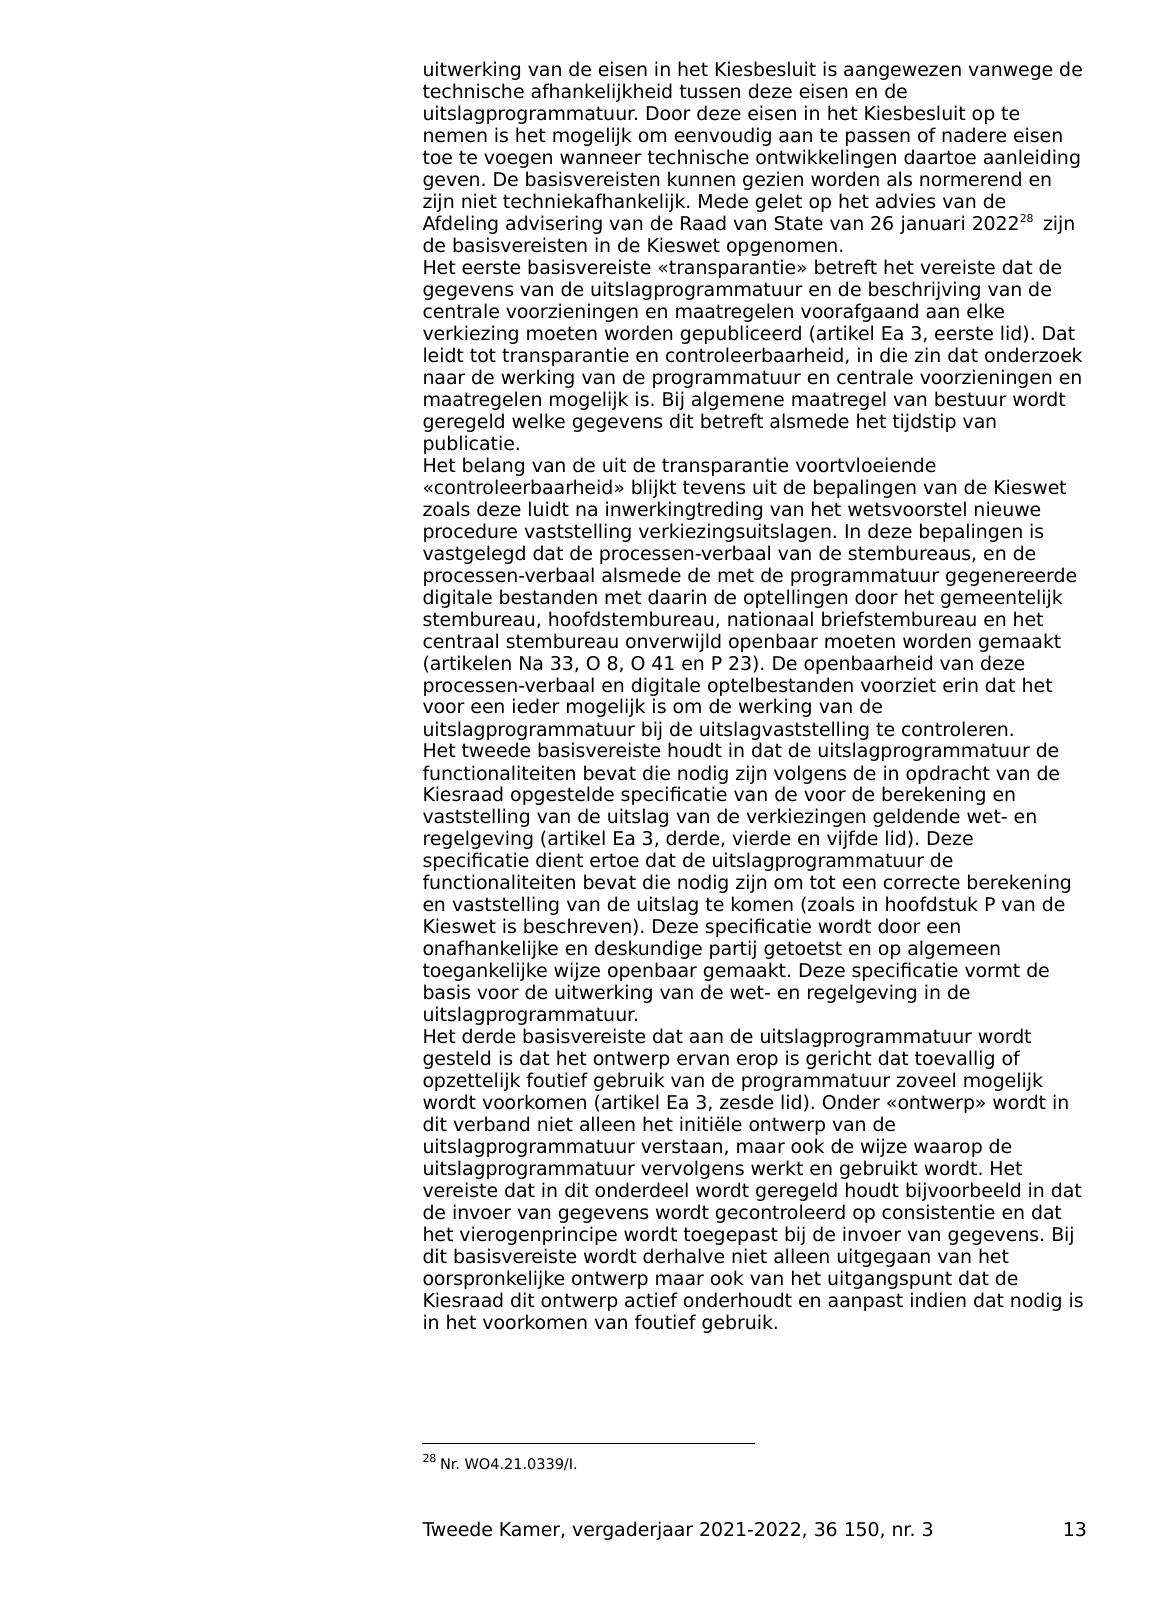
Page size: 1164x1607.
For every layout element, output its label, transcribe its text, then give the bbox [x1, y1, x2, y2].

text Nr. WO4.21.0339/I. [422, 1452, 1087, 1474]
text Het eerste basisvereiste «transparantie» betreft het vereiste dat de gegevens van de uitslagprogrammatuur en de beschrijving van de centrale voorzieningen en maatregelen voorafgaand aan elke verkiezing moeten worden gepubliceerd (artikel Ea 3, eerste lid). Dat leidt tot transparantie en controleerbaarheid, in die zin dat onderzoek naar de werking van de programmatuur en centrale voorzieningen en maatregelen mogelijk is. Bij algemene maatregel van bestuur wordt geregeld welke gegevens dit betreft alsmede het tijdstip van publicatie. [422, 257, 1087, 455]
text uitwerking van de eisen in het Kiesbesluit is aangewezen vanwege de technische afhankelijkheid tussen deze eisen en de uitslagprogrammatuur. Door deze eisen in het Kiesbesluit op te nemen is het mogelijk om eenvoudig aan te passen of nadere eisen toe te voegen wanneer technische ontwikkelingen daartoe aanleiding geven. De basisvereisten kunnen gezien worden als normerend en zijn niet techniekafhankelijk. Mede gelet op het advies van de Afdeling advisering van de Raad van State van 26 januari 2022 zijn de basisvereisten in de Kieswet opgenomen. [422, 59, 1087, 257]
text Het belang van de uit de transparantie voortvloeiende «controleerbaarheid» blijkt tevens uit de bepalingen van de Kieswet zoals deze luidt na inwerkingtreding van het wetsvoorstel nieuwe procedure vaststelling verkiezingsuitslagen. In deze bepalingen is vastgelegd dat de processen-verbaal van de stembureaus, en de processen-verbaal alsmede de met de programmatuur gegenereerde digitale bestanden met daarin de optellingen door het gemeentelijk stembureau, hoofdstembureau, nationaal briefstembureau en het centraal stembureau onverwijld openbaar moeten worden gemaakt (artikelen Na 33, O 8, O 41 en P 23). De openbaarheid van deze processen-verbaal en digitale optelbestanden voorziet erin dat het voor een ieder mogelijk is om de werking van de uitslagprogrammatuur bij de uitslagvaststelling te controleren. [422, 455, 1087, 740]
text Het tweede basisvereiste houdt in dat de uitslagprogrammatuur de functionaliteiten bevat die nodig zijn volgens de in opdracht van de Kiesraad opgestelde specificatie van de voor de berekening en vaststelling van de uitslag van de verkiezingen geldende wet- en regelgeving (artikel Ea 3, derde, vierde en vijfde lid). Deze specificatie dient ertoe dat de uitslagprogrammatuur de functionaliteiten bevat die nodig zijn om tot een correcte berekening en vaststelling van de uitslag te komen (zoals in hoofdstuk P van de Kieswet is beschreven). Deze specificatie wordt door een onafhankelijke en deskundige partij getoetst en op algemeen toegankelijke wijze openbaar gemaakt. Deze specificatie vormt de basis voor de uitwerking van de wet- en regelgeving in de uitslagprogrammatuur. [422, 740, 1087, 1026]
text Het derde basisvereiste dat aan de uitslagprogrammatuur wordt gesteld is dat het ontwerp ervan erop is gericht dat toevallig of opzettelijk foutief gebruik van de programmatuur zoveel mogelijk wordt voorkomen (artikel Ea 3, zesde lid). Onder «ontwerp» wordt in dit verband niet alleen het initiële ontwerp van de uitslagprogrammatuur verstaan, maar ook de wijze waarop de uitslagprogrammatuur vervolgens werkt en gebruikt wordt. Het vereiste dat in dit onderdeel wordt geregeld houdt bijvoorbeeld in dat de invoer van gegevens wordt gecontroleerd op consistentie en dat het vierogenprincipe wordt toegepast bij de invoer van gegevens. Bij dit basisvereiste wordt derhalve niet alleen uitgegaan van het oorspronkelijke ontwerp maar ook van het uitgangspunt dat de Kiesraad dit ontwerp actief onderhoudt en aanpast indien dat nodig is in het voorkomen van foutief gebruik. [422, 1026, 1087, 1334]
